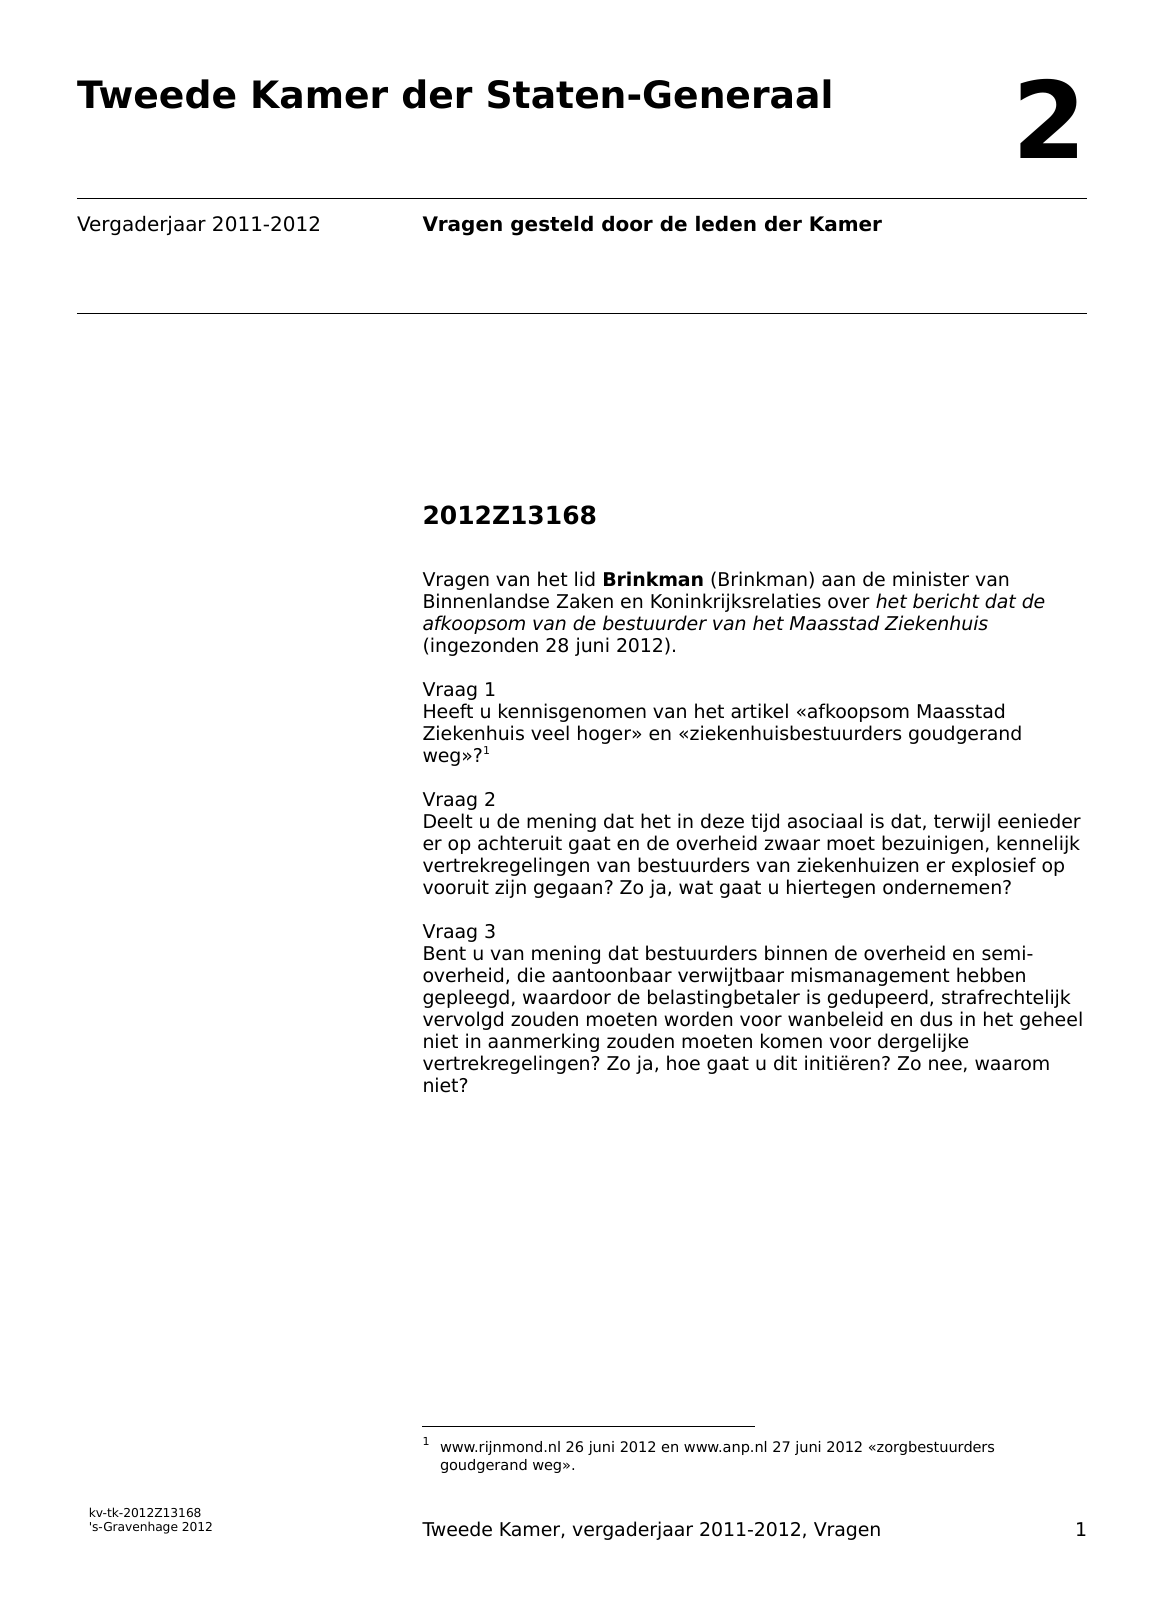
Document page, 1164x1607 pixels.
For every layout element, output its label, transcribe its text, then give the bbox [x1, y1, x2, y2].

text Bent u van mening dat bestuurders binnen de overheid en semi-overheid, die aantoonbaar verwijtbaar mismanagement hebben gepleegd, waardoor de belastingbetaler is gedupeerd, strafrechtelijk vervolgd zouden moeten worden voor wanbeleid en dus in het geheel niet in aanmerking zouden moeten komen voor dergelijke vertrekregelingen? Zo ja, hoe gaat u dit initiëren? Zo nee, waarom niet? [422, 943, 1087, 1097]
text Vraag 1 [422, 679, 1087, 701]
text Vragen van het lid Brinkman (Brinkman) aan de minister van Binnenlandse Zaken en Koninkrijksrelaties over het bericht dat de afkoopsom van de bestuurder van het Maasstad Ziekenhuis (ingezonden 28 juni 2012). [422, 569, 1087, 657]
table_header 2 [886, 59, 1087, 198]
table_cell Vragen gesteld door de leden der Kamer [422, 199, 1087, 313]
text Deelt u de mening dat het in deze tijd asociaal is dat, terwijl eenieder er op achteruit gaat en de overheid zwaar moet bezuinigen, kennelijk vertrekregelingen van bestuurders van ziekenhuizen er explosief op vooruit zijn gegaan? Zo ja, wat gaat u hiertegen ondernemen? [422, 811, 1087, 899]
table_cell Vergaderjaar 2011-2012 [77, 199, 422, 313]
text Vraag 3 [422, 921, 1087, 943]
text 's-Gravenhage 2012 [88, 1520, 323, 1534]
text Heeft u kennisgenomen van het artikel «afkoopsom Maasstad Ziekenhuis veel hoger» en «ziekenhuisbestuurders goudgerand weg»? [422, 701, 1087, 767]
table_header Tweede Kamer der Staten-Generaal [77, 59, 886, 198]
text kv-tk-2012Z13168 [88, 1506, 323, 1520]
text 2012Z13168 [422, 501, 1087, 531]
text www.rijnmond.nl 26 juni 2012 en www.anp.nl 27 juni 2012 «zorgbestuurders goudgerand weg». [422, 1435, 1087, 1474]
text Vraag 2 [422, 789, 1087, 811]
